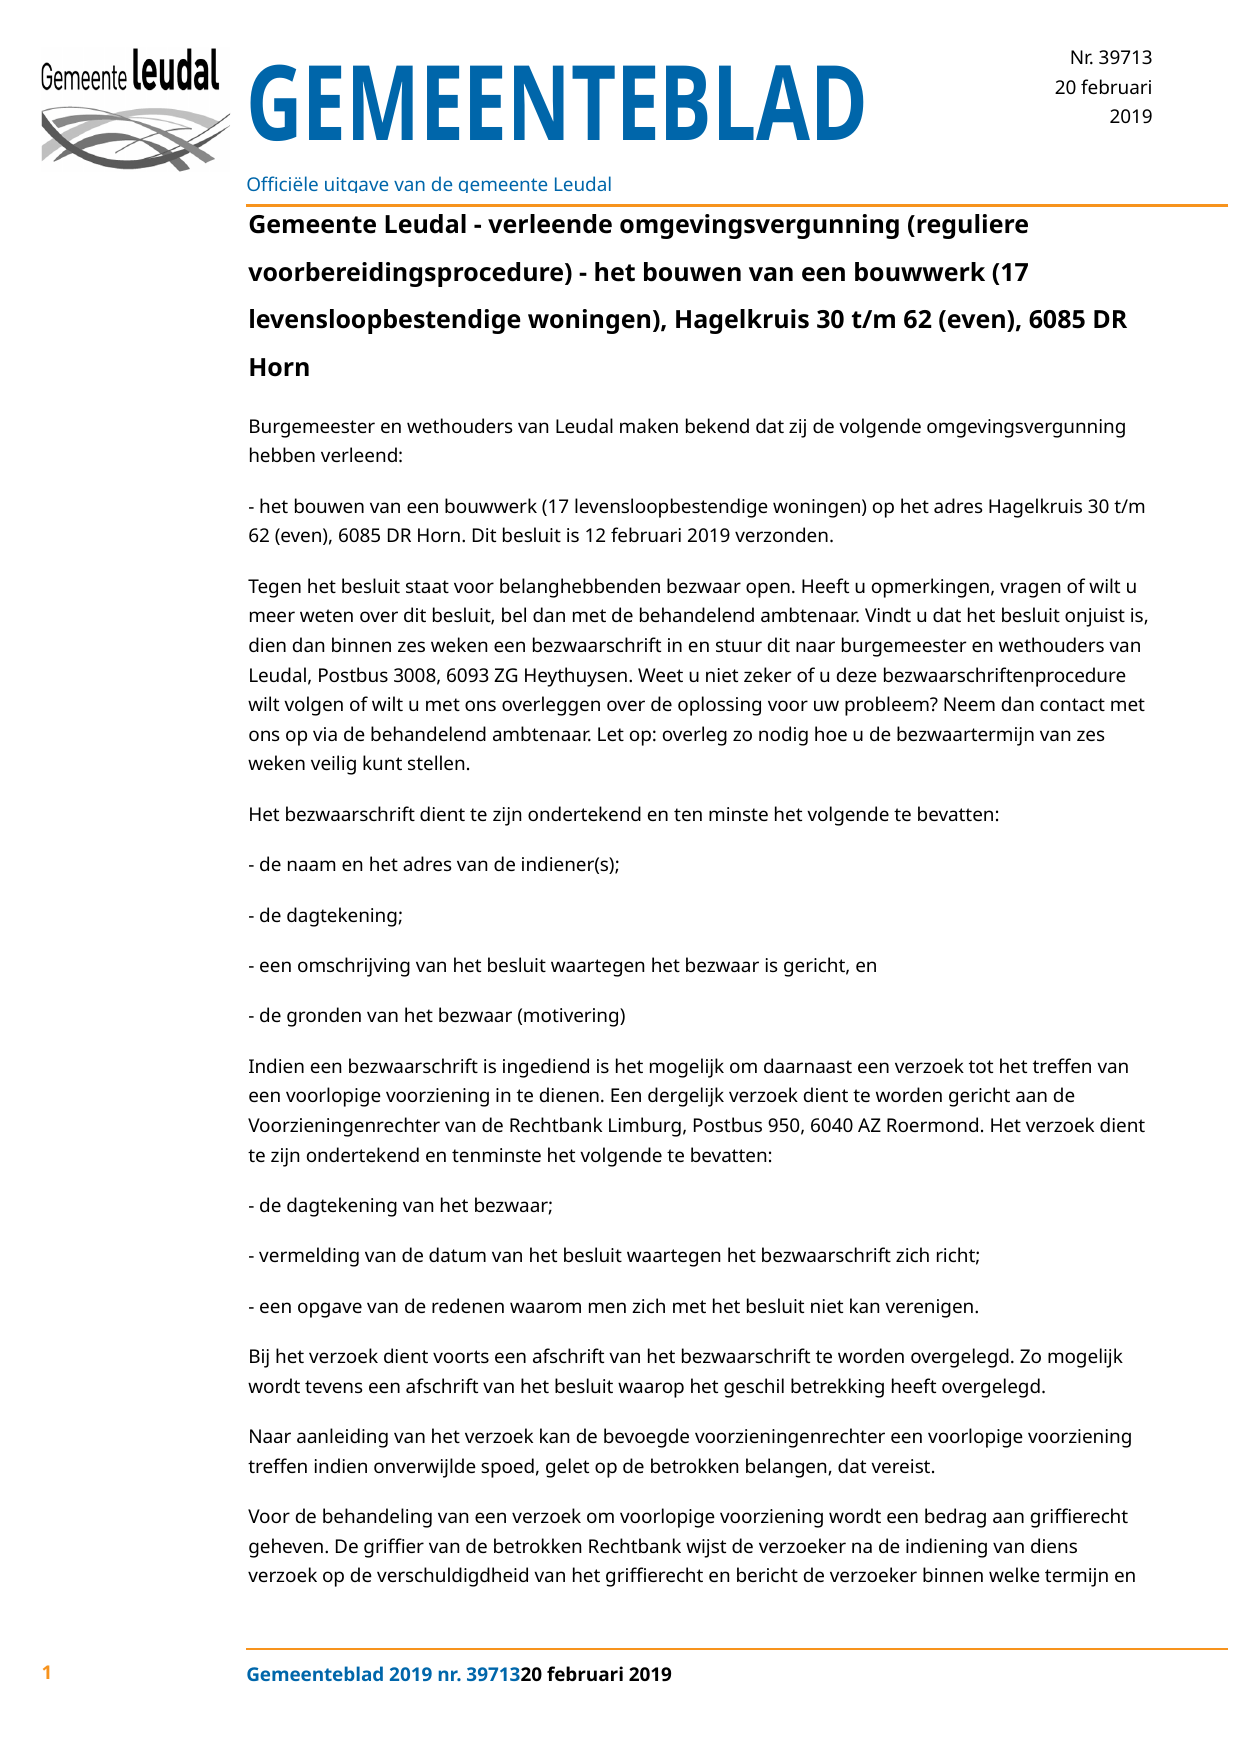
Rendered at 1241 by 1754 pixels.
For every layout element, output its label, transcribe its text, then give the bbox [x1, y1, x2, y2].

text Het bezwaarschrift dient te zijn ondertekend en ten minste het volgende te bevatten: [248, 801, 1152, 827]
text Bij het verzoek dient voorts een afschrift van het bezwaarschrift te worden overgelegd. Zo mogelijk wordt tevens een afschrift van het besluit waarop het geschil betrekking heeft overgelegd. [248, 1343, 1152, 1399]
text Tegen het besluit staat voor belanghebbenden bezwaar open. Heeft u opmerkingen, vragen of wilt u meer weten over dit besluit, bel dan met de behandelend ambtenaar. Vindt u dat het besluit onjuist is, dien dan binnen zes weken een bezwaarschrift in en stuur dit naar burgemeester en wethouders van Leudal, Postbus 3008, 6093 ZG Heythuysen. Weet u niet zeker of u deze bezwaarschriftenprocedure wilt volgen of wilt u met ons overleggen over de oplossing voor uw probleem? Neem dan contact met ons op via de behandelend ambtenaar. Let op: overleg zo nodig hoe u de bezwaartermijn van zes weken veilig kunt stellen. [248, 573, 1152, 776]
text - vermelding van de datum van het besluit waartegen het bezwaarschrift zich richt; [248, 1243, 1152, 1268]
text - de naam en het adres van de indiener(s); [248, 851, 1152, 877]
text Voor de behandeling van een verzoek om voorlopige voorziening wordt een bedrag aan griffierecht geheven. De griffier van de betrokken Rechtbank wijst de verzoeker na de indiening van diens verzoek op de verschuldigdheid van het griffierecht en bericht de verzoeker binnen welke termijn en [248, 1503, 1152, 1588]
picture [41, 47, 231, 172]
text - het bouwen van een bouwwerk (17 levensloopbestendige woningen) op het adres Hagelkruis 30 t/m 62 (even), 6085 DR Horn. Dit besluit is 12 februari 2019 verzonden. [248, 493, 1152, 548]
text - de dagtekening van het bezwaar; [248, 1192, 1152, 1218]
text Gemeente Leudal - verleende omgevingsvergunning (reguliere voorbereidingsprocedure) - het bouwen van een bouwwerk (17 levensloopbestendige woningen), Hagelkruis 30 t/m 62 (even), 6085 DR Horn [248, 207, 1152, 384]
text Indien een bezwaarschrift is ingediend is het mogelijk om daarnaast een verzoek tot het treffen van een voorlopige voorziening in te dienen. Een dergelijk verzoek dient te worden gericht aan de Voorzieningenrechter van de Rechtbank Limburg, Postbus 950, 6040 AZ Roermond. Het verzoek dient te zijn ondertekend en tenminste het volgende te bevatten: [248, 1053, 1152, 1168]
text - een omschrijving van het besluit waartegen het bezwaar is gericht, en [248, 952, 1152, 978]
text Naar aanleiding van het verzoek kan de bevoegde voorzieningenrechter een voorlopige voorziening treffen indien onverwijlde spoed, gelet op de betrokken belangen, dat vereist. [248, 1423, 1152, 1479]
text - de dagtekening; [248, 902, 1152, 928]
text - de gronden van het bezwaar (motivering) [248, 1003, 1152, 1028]
text Burgemeester en wethouders van Leudal maken bekend dat zij de volgende omgevingsvergunning hebben verleend: [248, 413, 1152, 468]
text - een opgave van de redenen waarom men zich met het besluit niet kan verenigen. [248, 1293, 1152, 1319]
